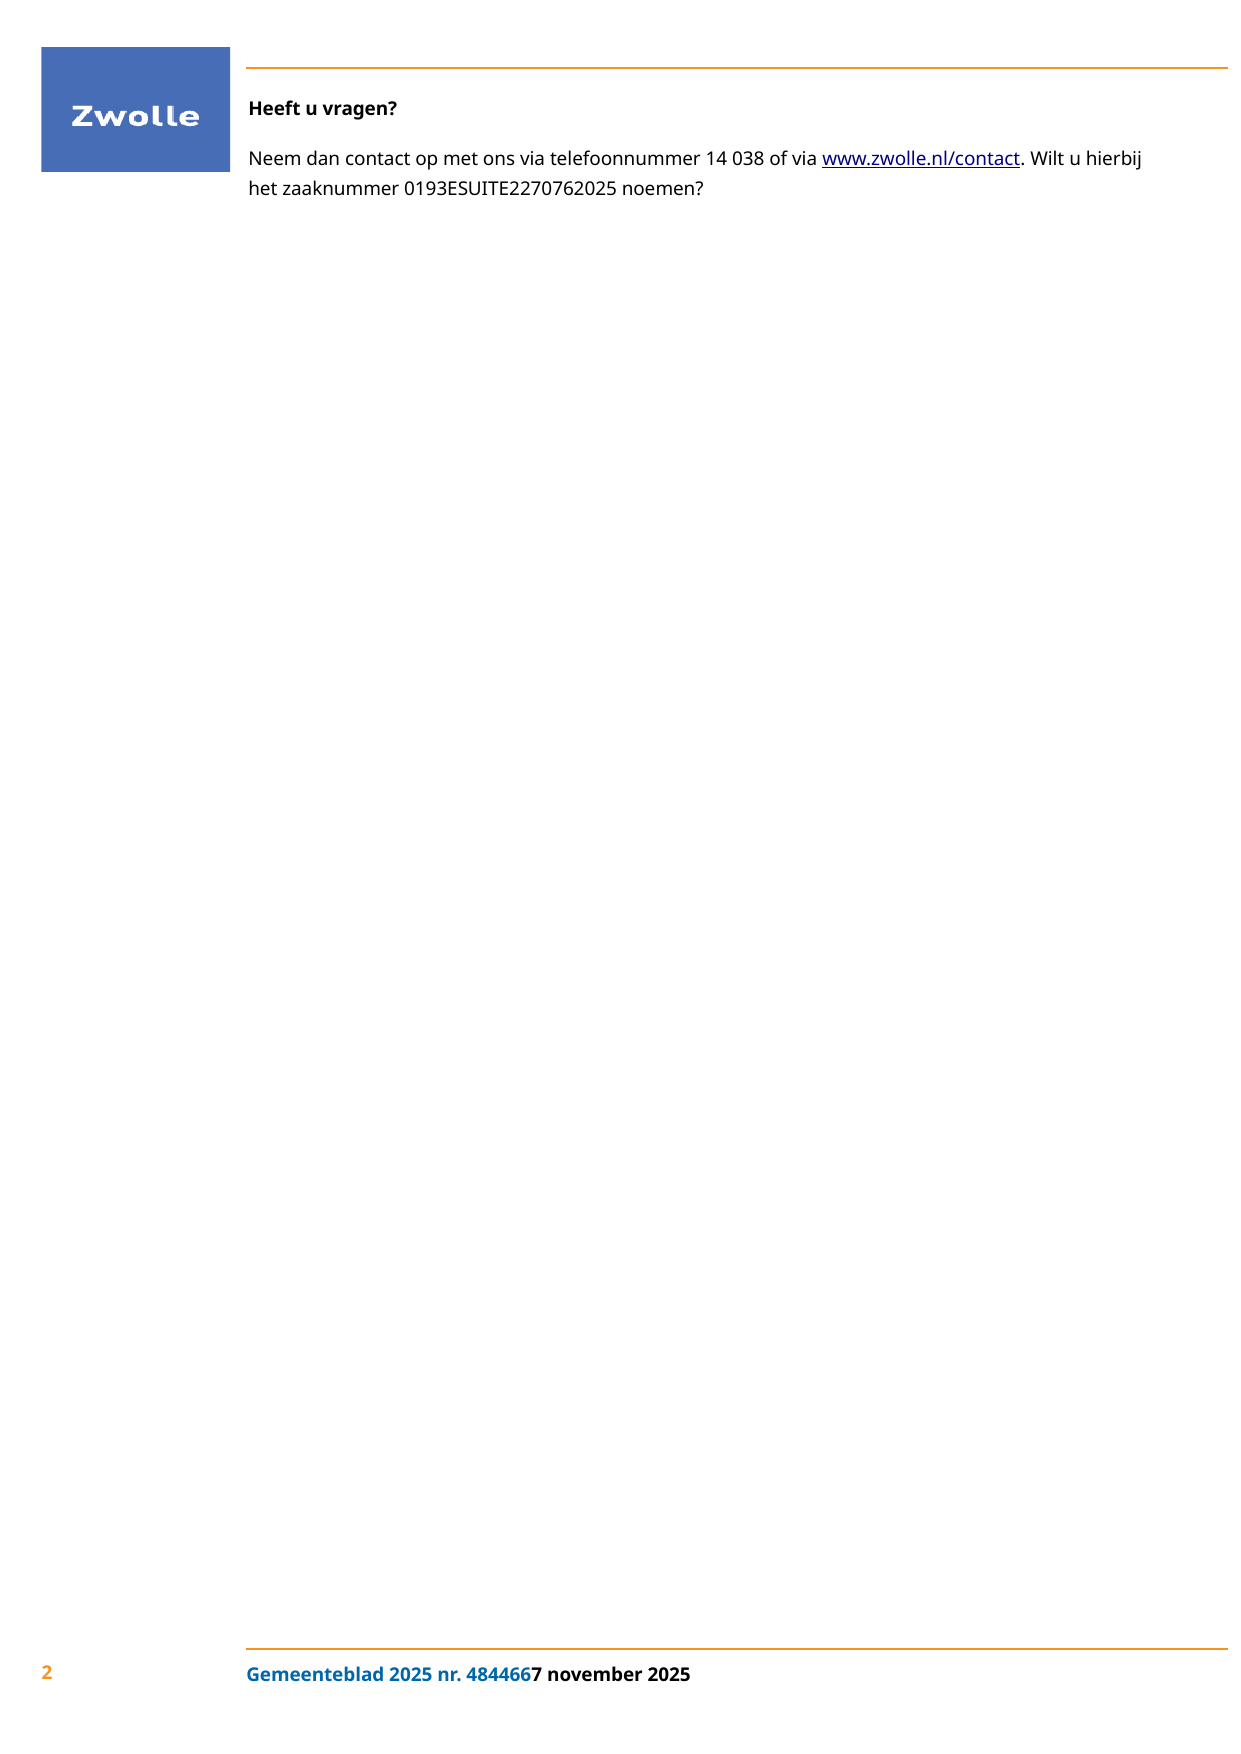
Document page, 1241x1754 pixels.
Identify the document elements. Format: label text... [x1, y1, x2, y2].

text Heeft u vragen? [248, 95, 1152, 121]
text Neem dan contact op met ons via telefoonnummer 14 038 of via www.zwolle.nl/contact. Wilt u hierbij het zaaknummer 0193ESUITE2270762025 noemen? [248, 145, 1152, 201]
picture [41, 47, 231, 172]
